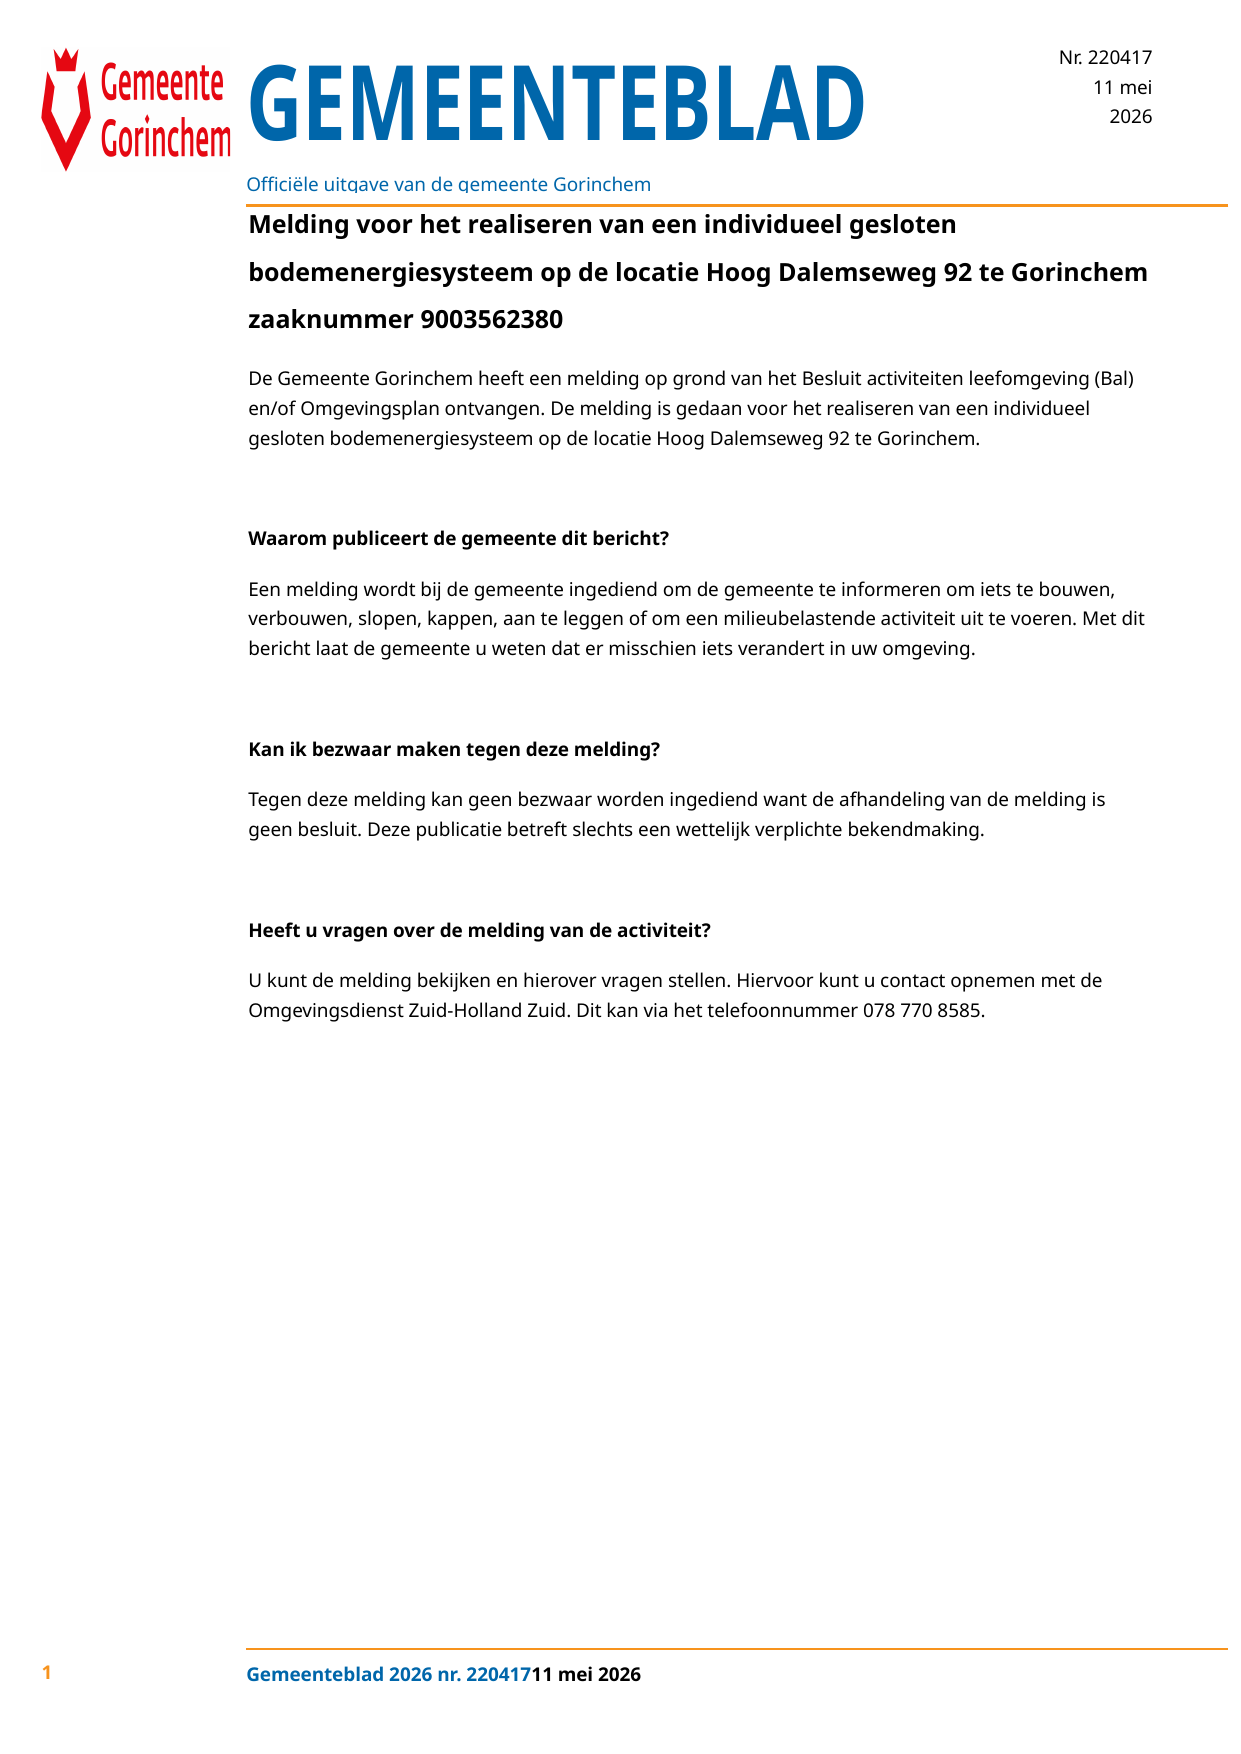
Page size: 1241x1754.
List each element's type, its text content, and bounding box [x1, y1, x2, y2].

picture [41, 47, 231, 172]
text Kan ik bezwaar maken tegen deze melding? [248, 736, 1152, 762]
text Waarom publiceert de gemeente dit bericht? [248, 526, 1152, 551]
text Melding voor het realiseren van een individueel gesloten bodemenergiesysteem op de locatie Hoog Dalemseweg 92 te Gorinchem zaaknummer 9003562380 [248, 207, 1152, 336]
text Tegen deze melding kan geen bezwaar worden ingediend want de afhandeling van de melding is geen besluit. Deze publicatie betreft slechts een wettelijk verplichte bekendmaking. [248, 786, 1152, 842]
text Heeft u vragen over de melding van de activiteit? [248, 917, 1152, 942]
text U kunt de melding bekijken en hierover vragen stellen. Hiervoor kunt u contact opnemen met de Omgevingsdienst Zuid-Holland Zuid. Dit kan via het telefoonnummer 078 770 8585. [248, 967, 1152, 1022]
text Een melding wordt bij de gemeente ingediend om de gemeente te informeren om iets te bouwen, verbouwen, slopen, kappen, aan te leggen of om een milieubelastende activiteit uit te voeren. Met dit bericht laat de gemeente u weten dat er misschien iets verandert in uw omgeving. [248, 576, 1152, 661]
text De Gemeente Gorinchem heeft een melding op grond van het Besluit activiteiten leefomgeving (Bal) en/of Omgevingsplan ontvangen. De melding is gedaan voor het realiseren van een individueel gesloten bodemenergiesysteem op de locatie Hoog Dalemseweg 92 te Gorinchem. [248, 366, 1152, 450]
